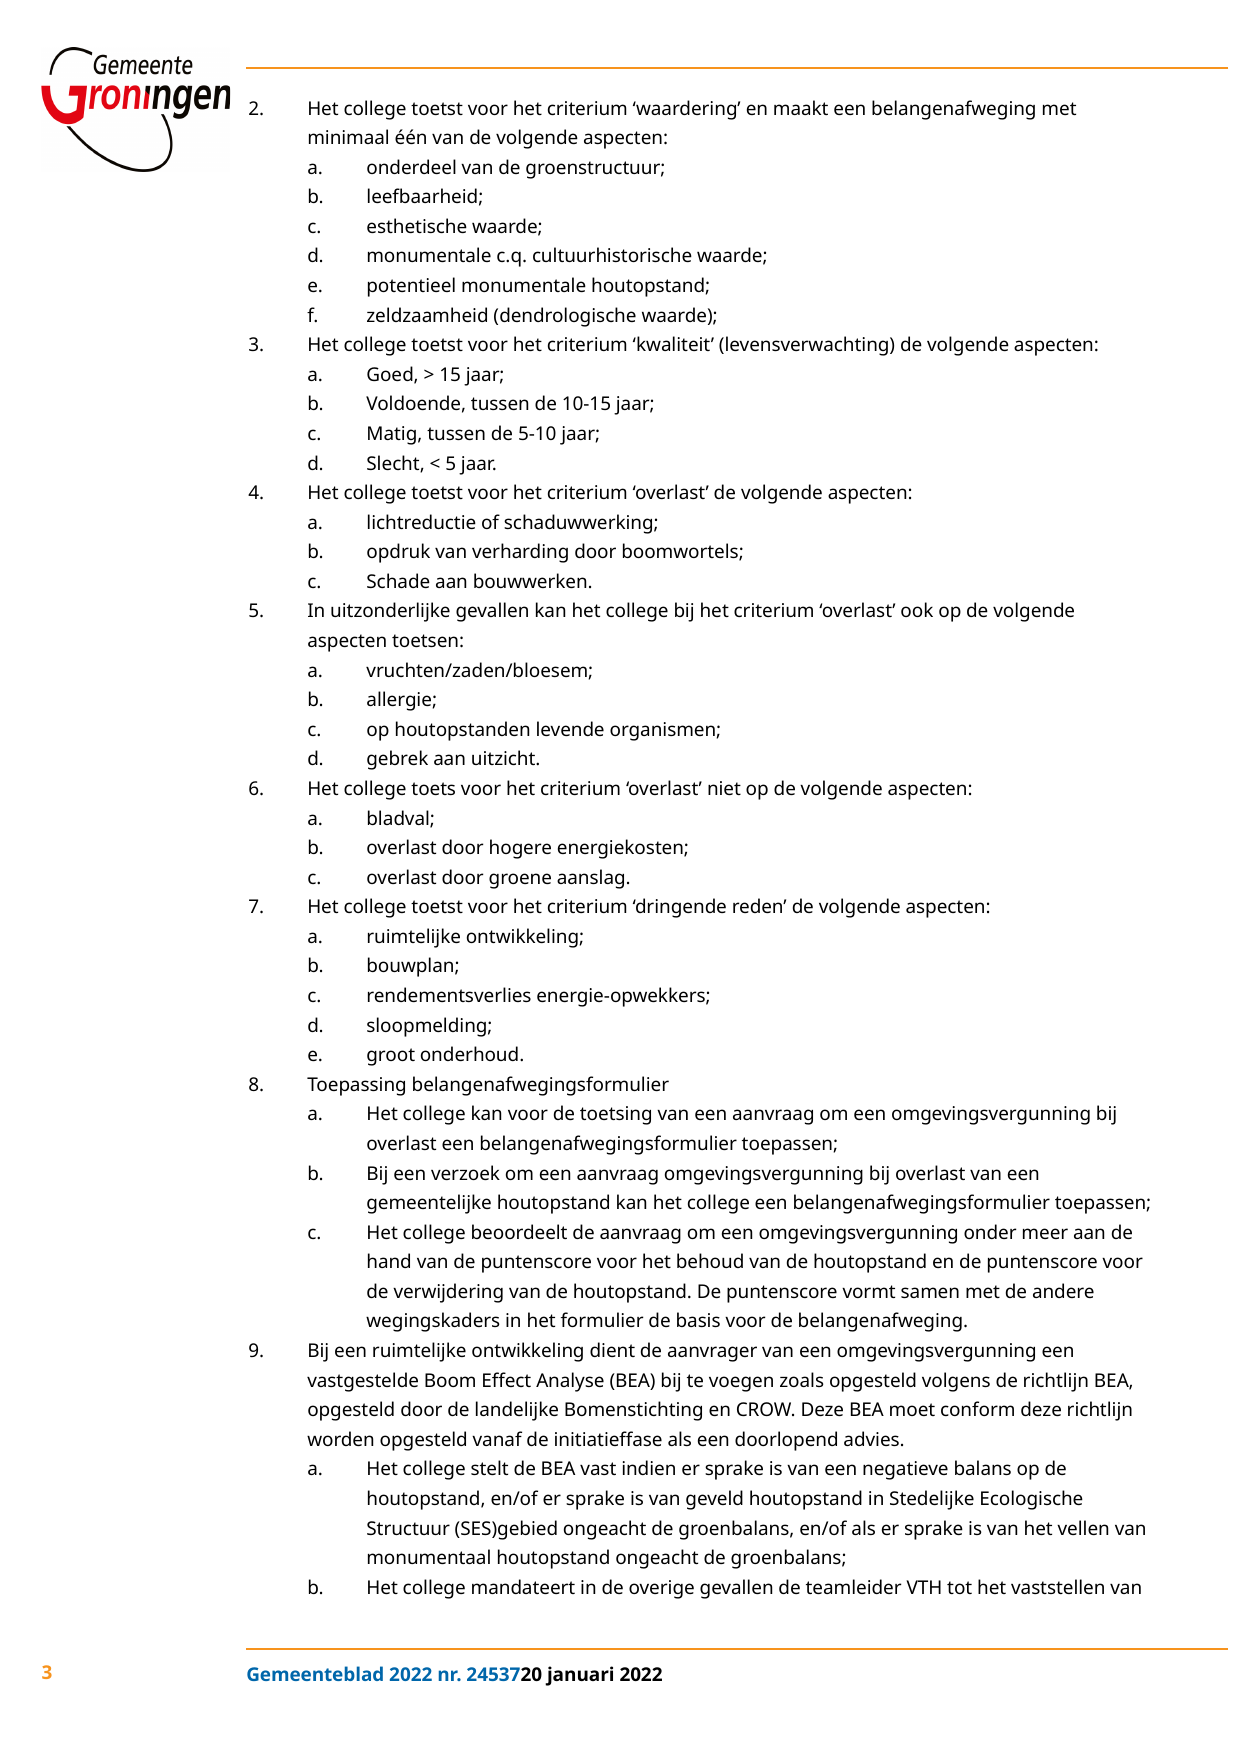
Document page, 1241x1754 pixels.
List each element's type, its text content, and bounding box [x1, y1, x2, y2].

list Matig, tussen de 5-10 jaar; [307, 420, 1152, 446]
list Slecht, < 5 jaar. [307, 450, 1152, 476]
list Het college toetst voor het criterium ‘dringende reden’ de volgende aspecten: [248, 893, 1152, 919]
list sloopmelding; [307, 1012, 1152, 1038]
list op houtopstanden levende organismen; [307, 716, 1152, 742]
list zeldzaamheid (dendrologische waarde); [307, 302, 1152, 328]
list bladval; [307, 805, 1152, 831]
list ruimtelijke ontwikkeling; [307, 923, 1152, 949]
list Goed, > 15 jaar; [307, 361, 1152, 387]
list monumentale c.q. cultuurhistorische waarde; [307, 243, 1152, 268]
list Bij een ruimtelijke ontwikkeling dient de aanvrager van een omgevingsvergunning een vastgestelde Boom Effect Analyse (BEA) bij te voegen zoals opgesteld volgens de richtlijn BEA, opgesteld door de landelijke Bomenstichting en CROW. Deze BEA moet conform deze richtlijn worden opgesteld vanaf de initiatieffase als een doorlopend advies. [248, 1337, 1152, 1452]
list groot onderhoud. [307, 1041, 1152, 1067]
list Het college stelt de BEA vast indien er sprake is van een negatieve balans op de houtopstand, en/of er sprake is van geveld houtopstand in Stedelijke Ecologische Structuur (SES)gebied ongeacht de groenbalans, en/of als er sprake is van het vellen van monumentaal houtopstand ongeacht de groenbalans; [307, 1456, 1152, 1570]
list lichtreductie of schaduwwerking; [307, 509, 1152, 535]
list Het college toetst voor het criterium ‘overlast’ de volgende aspecten: [248, 479, 1152, 505]
list bouwplan; [307, 953, 1152, 978]
list gebrek aan uitzicht. [307, 746, 1152, 771]
list Het college beoordeelt de aanvraag om een omgevingsvergunning onder meer aan de hand van de puntenscore voor het behoud van de houtopstand en de puntenscore voor de verwijdering van de houtopstand. De puntenscore vormt samen met de andere wegingskaders in het formulier de basis voor de belangenafweging. [307, 1219, 1152, 1333]
list Bij een verzoek om een aanvraag omgevingsvergunning bij overlast van een gemeentelijke houtopstand kan het college een belangenafwegingsformulier toepassen; [307, 1160, 1152, 1215]
list Schade aan bouwwerken. [307, 568, 1152, 594]
list overlast door hogere energiekosten; [307, 834, 1152, 860]
list overlast door groene aanslag. [307, 864, 1152, 890]
list Het college toetst voor het criterium ‘waardering’ en maakt een belangenafweging met minimaal één van de volgende aspecten: [248, 95, 1152, 150]
list Het college toets voor het criterium ‘overlast’ niet op de volgende aspecten: [248, 775, 1152, 801]
list Het college toetst voor het criterium ‘kwaliteit’ (levensverwachting) de volgende aspecten: [248, 331, 1152, 357]
list Het college kan voor de toetsing van een aanvraag om een omgevingsvergunning bij overlast een belangenafwegingsformulier toepassen; [307, 1101, 1152, 1156]
list In uitzonderlijke gevallen kan het college bij het criterium ‘overlast’ ook op de volgende aspecten toetsen: [248, 598, 1152, 653]
list potentieel monumentale houtopstand; [307, 272, 1152, 298]
list onderdeel van de groenstructuur; [307, 154, 1152, 180]
list rendementsverlies energie-opwekkers; [307, 982, 1152, 1008]
list leefbaarheid; [307, 183, 1152, 209]
list esthetische waarde; [307, 213, 1152, 239]
picture [41, 47, 231, 172]
list Voldoende, tussen de 10-15 jaar; [307, 391, 1152, 416]
list vruchten/zaden/bloesem; [307, 657, 1152, 683]
list allergie; [307, 686, 1152, 712]
list opdruk van verharding door boomwortels; [307, 538, 1152, 564]
list Toepassing belangenafwegingsformulier [248, 1071, 1152, 1097]
list Het college mandateert in de overige gevallen de teamleider VTH tot het vaststellen van [307, 1574, 1152, 1600]
